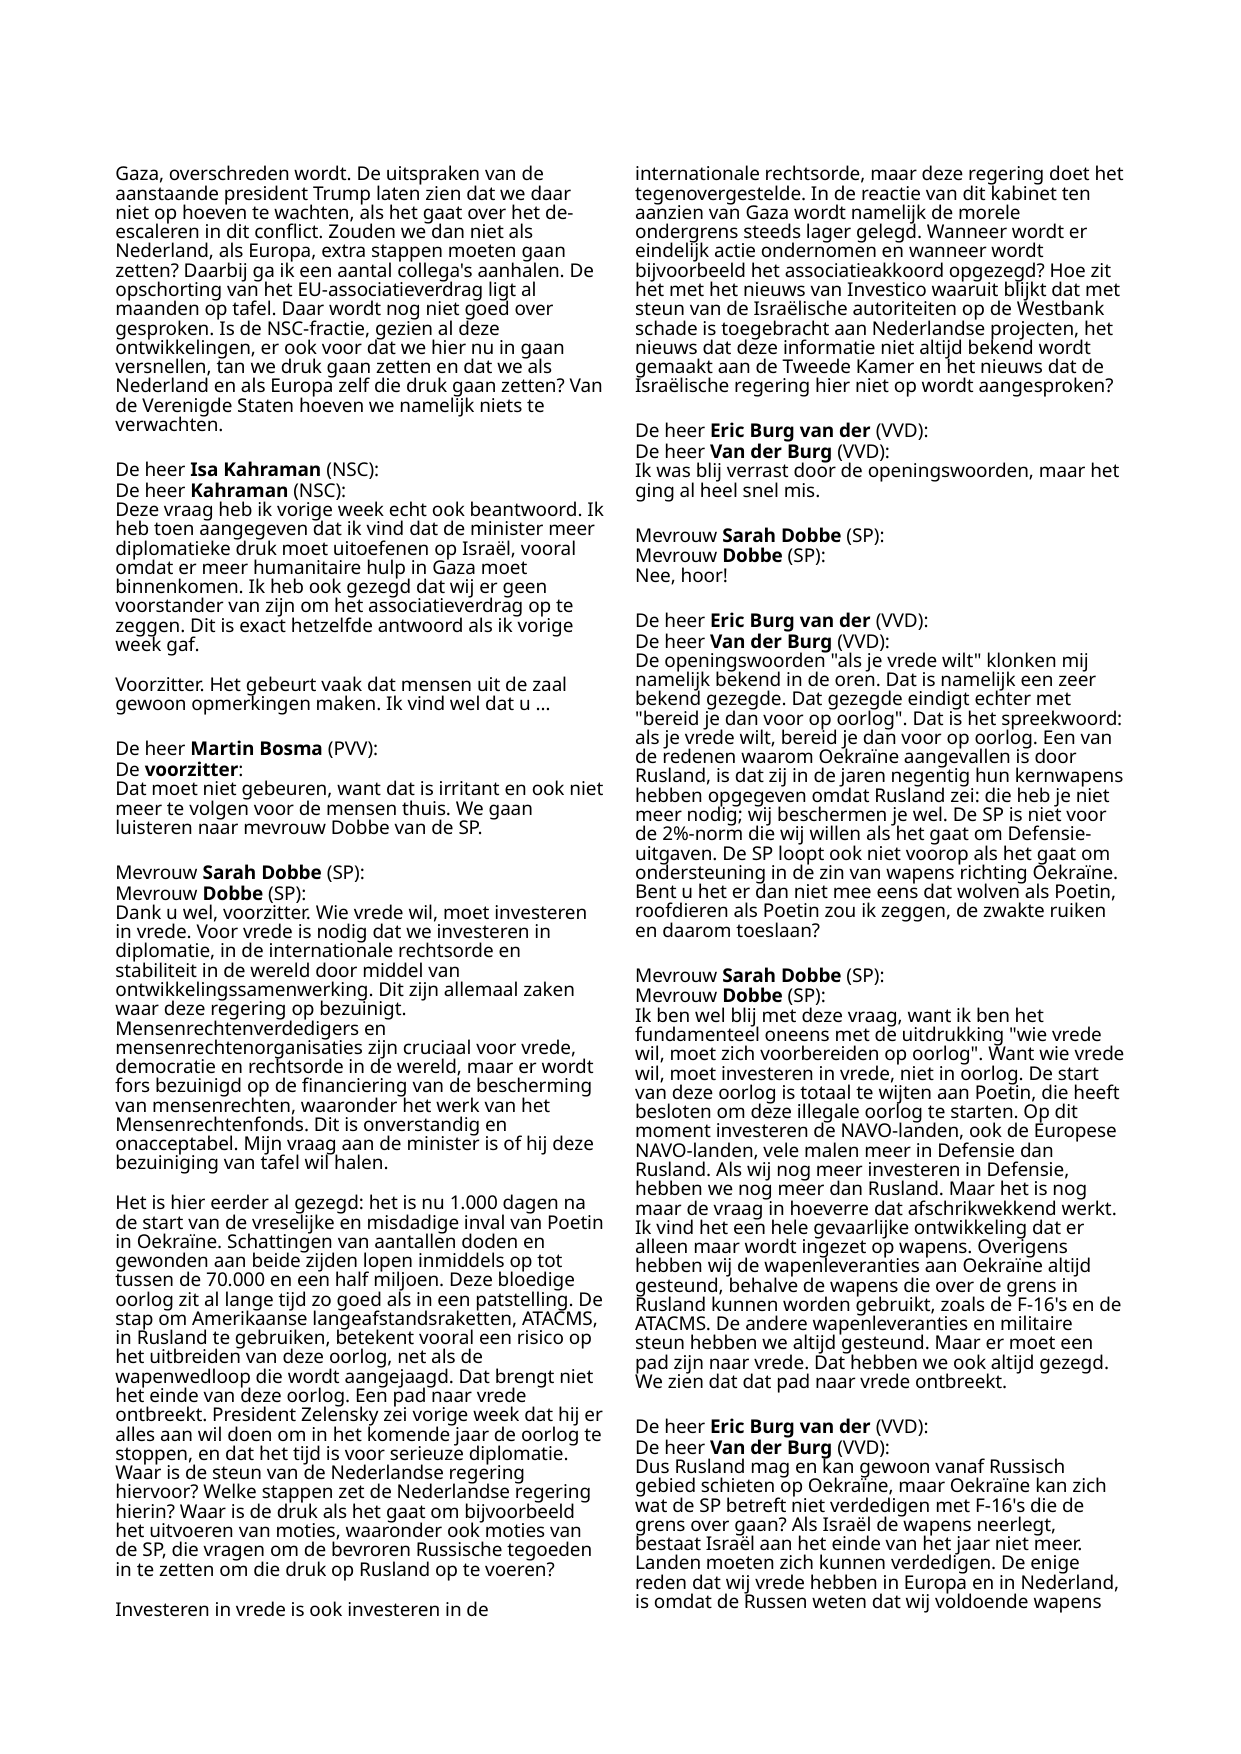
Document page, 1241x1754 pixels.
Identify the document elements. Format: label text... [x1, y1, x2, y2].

text Voorzitter. Het gebeurt vaak dat mensen uit de zaal gewoon opmerkingen maken. Ik vind wel dat u … [115, 676, 605, 714]
text Mevrouw Sarah Dobbe (SP): [635, 522, 1125, 547]
text Het is hier eerder al gezegd: het is nu 1.000 dagen na de start van de vreselijke en misdadige inval van Poetin in Oekraïne. Schattingen van aantallen doden en gewonden aan beide zijden lopen inmiddels op tot tussen de 70.000 en een half miljoen. Deze bloedige oorlog zit al lange tijd zo goed als in een patstelling. De stap om Amerikaanse langeafstandsraketten, ATACMS, in Rusland te gebruiken, betekent vooral een risico op het uitbreiden van deze oorlog, net als de wapenwedloop die wordt aangejaagd. Dat brengt niet het einde van deze oorlog. Een pad naar vrede ontbreekt. President Zelensky zei vorige week dat hij er alles aan wil doen om in het komende jaar de oorlog te stoppen, en dat het tijd is voor serieuze diplomatie. Waar is de steun van de Nederlandse regering hiervoor? Welke stappen zet de Nederlandse regering hierin? Waar is de druk als het gaat om bijvoorbeeld het uitvoeren van moties, waaronder ook moties van de SP, die vragen om de bevroren Russische tegoeden in te zetten om die druk op Rusland op te voeren? [115, 1194, 605, 1580]
text Dank u wel, voorzitter. Wie vrede wil, moet investeren in vrede. Voor vrede is nodig dat we investeren in diplomatie, in de internationale rechtsorde en stabiliteit in de wereld door middel van ontwikkelingssamenwerking. Dit zijn allemaal zaken waar deze regering op bezuinigt. Mensenrechtenverdedigers en mensenrechtenorganisaties zijn cruciaal voor vrede, democratie en rechtsorde in de wereld, maar er wordt fors bezuinigd op de financiering van de bescherming van mensenrechten, waaronder het werk van het Mensenrechtenfonds. Dit is onverstandig en onacceptabel. Mijn vraag aan de minister is of hij deze bezuiniging van tafel wil halen. [115, 904, 605, 1174]
text De heer Eric Burg van der (VVD): [635, 417, 1125, 443]
text Dat moet niet gebeuren, want dat is irritant en ook niet meer te volgen voor de mensen thuis. We gaan luisteren naar mevrouw Dobbe van de SP. [115, 780, 605, 838]
text De heer Martin Bosma (PVV): [115, 735, 605, 761]
text Mevrouw Sarah Dobbe (SP): [115, 859, 605, 884]
text De heer Isa Kahraman (NSC): [115, 456, 605, 482]
text Ik ben wel blij met deze vraag, want ik ben het fundamenteel oneens met de uitdrukking "wie vrede wil, moet zich voorbereiden op oorlog". Want wie vrede wil, moet investeren in vrede, niet in oorlog. De start van deze oorlog is totaal te wijten aan Poetin, die heeft besloten om deze illegale oorlog te starten. Op dit moment investeren de NAVO-landen, ook de Europese NAVO-landen, vele malen meer in Defensie dan Rusland. Als wij nog meer investeren in Defensie, hebben we nog meer dan Rusland. Maar het is nog maar de vraag in hoeverre dat afschrikwekkend werkt. Ik vind het een hele gevaarlijke ontwikkeling dat er alleen maar wordt ingezet op wapens. Overigens hebben wij de wapenleveranties aan Oekraïne altijd gesteund, behalve de wapens die over de grens in Rusland kunnen worden gebruikt, zoals de F-16's en de ATACMS. De andere wapenleveranties en militaire steun hebben we altijd gesteund. Maar er moet een pad zijn naar vrede. Dat hebben we ook altijd gezegd. We zien dat dat pad naar vrede ontbreekt. [635, 1007, 1125, 1392]
text internationale rechtsorde, maar deze regering doet het tegenovergestelde. In de reactie van dit kabinet ten aanzien van Gaza wordt namelijk de morele ondergrens steeds lager gelegd. Wanneer wordt er eindelijk actie ondernomen en wanneer wordt bijvoorbeeld het associatieakkoord opgezegd? Hoe zit het met het nieuws van Investico waaruit blijkt dat met steun van de Israëlische autoriteiten op de Westbank schade is toegebracht aan Nederlandse projecten, het nieuws dat deze informatie niet altijd bekend wordt gemaakt aan de Tweede Kamer en het nieuws dat de Israëlische regering hier niet op wordt aangesproken? [635, 165, 1125, 397]
text De heer Kahraman (NSC): [115, 482, 605, 501]
text De voorzitter: [115, 761, 605, 780]
text Nee, hoor! [635, 567, 1125, 586]
text De heer Van der Burg (VVD): [635, 633, 1125, 652]
text Dus Rusland mag en kan gewoon vanaf Russisch gebied schieten op Oekraïne, maar Oekraïne kan zich wat de SP betreft niet verdedigen met F-16's die de grens over gaan? Als Israël de wapens neerlegt, bestaat Israël aan het einde van het jaar niet meer. Landen moeten zich kunnen verdedigen. De enige reden dat wij vrede hebben in Europa en in Nederland, is omdat de Russen weten dat wij voldoende wapens [635, 1458, 1125, 1612]
text Mevrouw Dobbe (SP): [115, 884, 605, 904]
text Investeren in vrede is ook investeren in de [115, 1601, 605, 1620]
text Deze vraag heb ik vorige week echt ook beantwoord. Ik heb toen aangegeven dat ik vind dat de minister meer diplomatieke druk moet uitoefenen op Israël, vooral omdat er meer humanitaire hulp in Gaza moet binnenkomen. Ik heb ook gezegd dat wij er geen voorstander van zijn om het associatieverdrag op te zeggen. Dit is exact hetzelfde antwoord als ik vorige week gaf. [115, 501, 605, 655]
text De heer Van der Burg (VVD): [635, 443, 1125, 462]
text De openingswoorden "als je vrede wilt" klonken mij namelijk bekend in de oren. Dat is namelijk een zeer bekend gezegde. Dat gezegde eindigt echter met "bereid je dan voor op oorlog". Dat is het spreekwoord: als je vrede wilt, bereid je dan voor op oorlog. Een van de redenen waarom Oekraïne aangevallen is door Rusland, is dat zij in de jaren negentig hun kernwapens hebben opgegeven omdat Rusland zei: die heb je niet meer nodig; wij beschermen je wel. De SP is niet voor de 2%-norm die wij willen als het gaat om Defensie-uitgaven. De SP loopt ook niet voorop als het gaat om ondersteuning in de zin van wapens richting Oekraïne. Bent u het er dan niet mee eens dat wolven als Poetin, roofdieren als Poetin zou ik zeggen, de zwakte ruiken en daarom toeslaan? [635, 652, 1125, 941]
text Mevrouw Sarah Dobbe (SP): [635, 962, 1125, 987]
text Mevrouw Dobbe (SP): [635, 987, 1125, 1007]
text Ik was blij verrast door de openingswoorden, maar het ging al heel snel mis. [635, 462, 1125, 501]
text De heer Eric Burg van der (VVD): [635, 1413, 1125, 1439]
text De heer Eric Burg van der (VVD): [635, 607, 1125, 633]
text De heer Van der Burg (VVD): [635, 1439, 1125, 1458]
text Mevrouw Dobbe (SP): [635, 547, 1125, 567]
text Gaza, overschreden wordt. De uitspraken van de aanstaande president Trump laten zien dat we daar niet op hoeven te wachten, als het gaat over het de-escaleren in dit conflict. Zouden we dan niet als Nederland, als Europa, extra stappen moeten gaan zetten? Daarbij ga ik een aantal collega's aanhalen. De opschorting van het EU-associatieverdrag ligt al maanden op tafel. Daar wordt nog niet goed over gesproken. Is de NSC-fractie, gezien al deze ontwikkelingen, er ook voor dat we hier nu in gaan versnellen, tan we druk gaan zetten en dat we als Nederland en als Europa zelf die druk gaan zetten? Van de Verenigde Staten hoeven we namelijk niets te verwachten. [115, 165, 605, 435]
